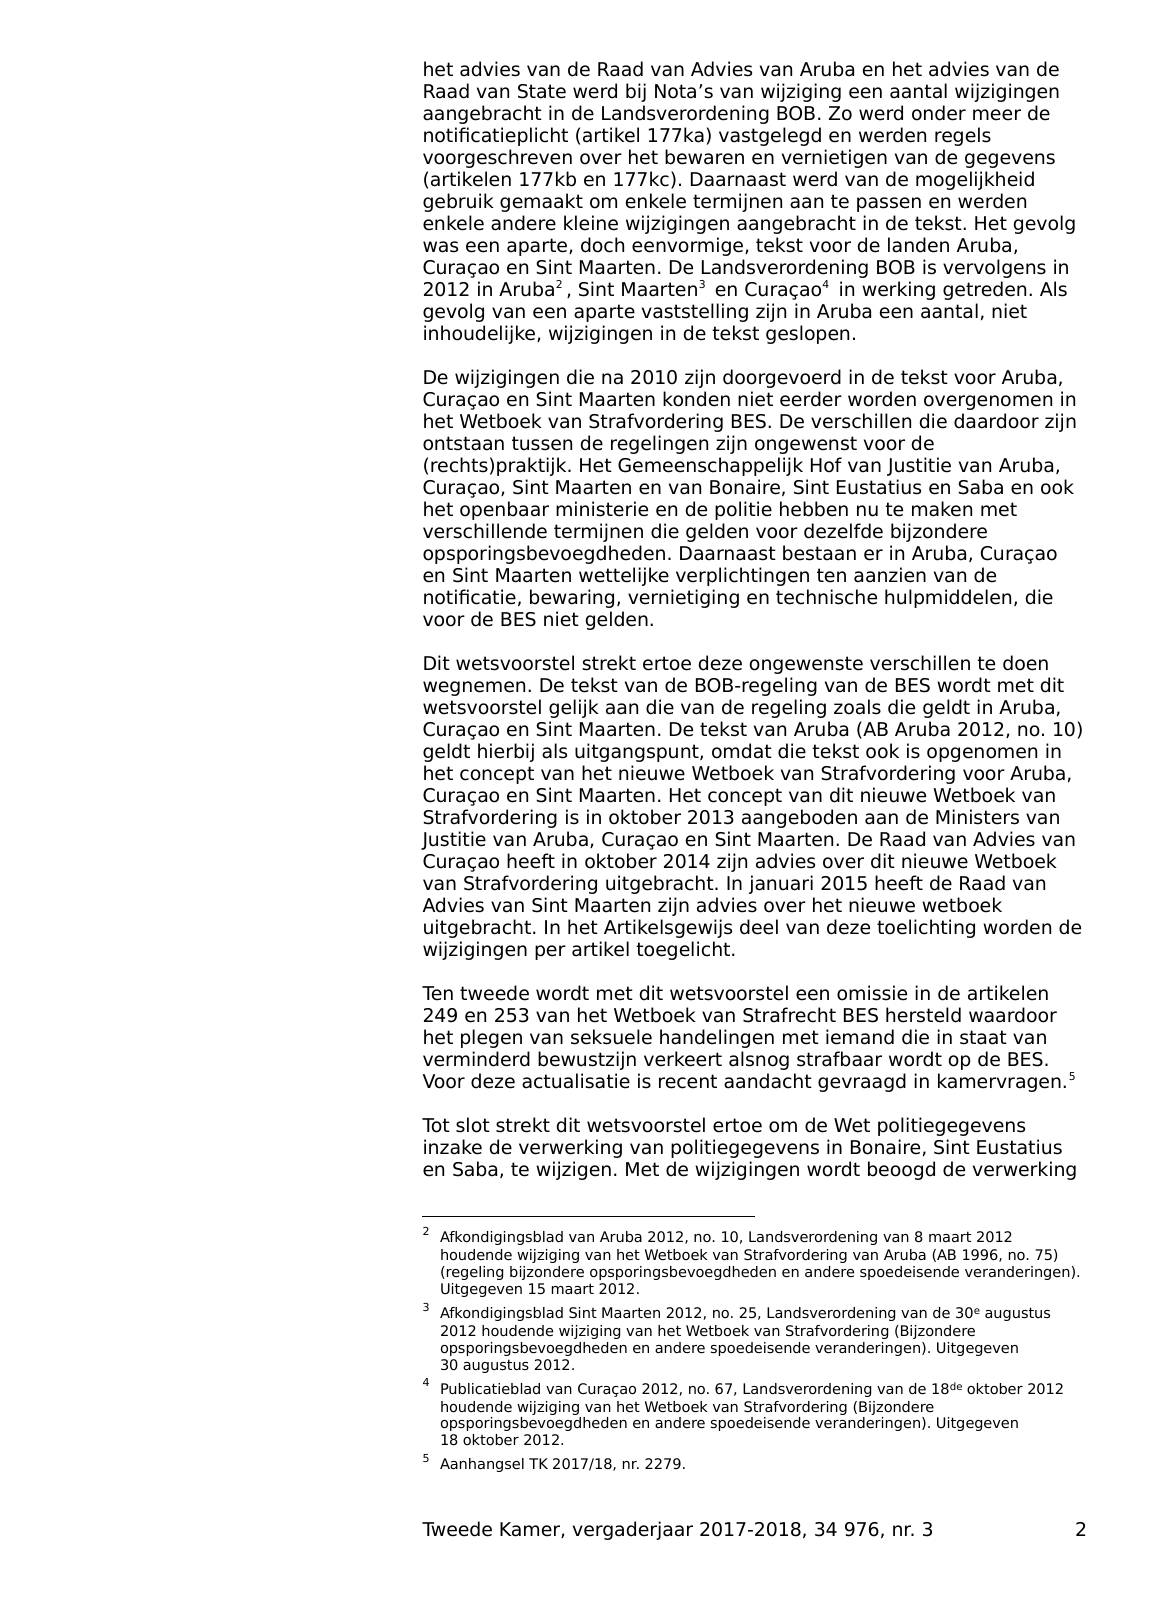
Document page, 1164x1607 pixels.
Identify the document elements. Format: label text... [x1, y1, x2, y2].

text Afkondigingsblad van Aruba 2012, no. 10, Landsverordening van 8 maart 2012 houdende wijziging van het Wetboek van Strafvordering van Aruba (AB 1996, no. 75) (regeling bijzondere opsporingsbevoegdheden en andere spoedeisende veranderingen). Uitgegeven 15 maart 2012. [422, 1225, 1087, 1298]
text het advies van de Raad van Advies van Aruba en het advies van de Raad van State werd bij Nota’s van wijziging een aantal wijzigingen aangebracht in de Landsverordening BOB. Zo werd onder meer de notificatieplicht (artikel 177ka) vastgelegd en werden regels voorgeschreven over het bewaren en vernietigen van de gegevens (artikelen 177kb en 177kc). Daarnaast werd van de mogelijkheid gebruik gemaakt om enkele termijnen aan te passen en werden enkele andere kleine wijzigingen aangebracht in de tekst. Het gevolg was een aparte, doch eenvormige, tekst voor de landen Aruba, Curaçao en Sint Maarten. De Landsverordening BOB is vervolgens in 2012 in Aruba, Sint Maarten en Curaçao in werking getreden. Als gevolg van een aparte vaststelling zijn in Aruba een aantal, niet inhoudelijke, wijzigingen in de tekst geslopen. [422, 59, 1087, 345]
text Ten tweede wordt met dit wetsvoorstel een omissie in de artikelen 249 en 253 van het Wetboek van Strafrecht BES hersteld waardoor het plegen van seksuele handelingen met iemand die in staat van verminderd bewustzijn verkeert alsnog strafbaar wordt op de BES. Voor deze actualisatie is recent aandacht gevraagd in kamervragen. [422, 983, 1087, 1093]
text Publicatieblad van Curaçao 2012, no. 67, Landsverordening van de 18de oktober 2012 houdende wijziging van het Wetboek van Strafvordering (Bijzondere opsporingsbevoegdheden en andere spoedeisende veranderingen). Uitgegeven 18 oktober 2012. [422, 1377, 1087, 1449]
text Tot slot strekt dit wetsvoorstel ertoe om de Wet politiegegevens inzake de verwerking van politiegegevens in Bonaire, Sint Eustatius en Saba, te wijzigen. Met de wijzigingen wordt beoogd de verwerking [422, 1115, 1087, 1181]
text Aanhangsel TK 2017/18, nr. 2279. [422, 1452, 1087, 1474]
text De wijzigingen die na 2010 zijn doorgevoerd in de tekst voor Aruba, Curaçao en Sint Maarten konden niet eerder worden overgenomen in het Wetboek van Strafvordering BES. De verschillen die daardoor zijn ontstaan tussen de regelingen zijn ongewenst voor de (rechts)praktijk. Het Gemeenschappelijk Hof van Justitie van Aruba, Curaçao, Sint Maarten en van Bonaire, Sint Eustatius en Saba en ook het openbaar ministerie en de politie hebben nu te maken met verschillende termijnen die gelden voor dezelfde bijzondere opsporingsbevoegdheden. Daarnaast bestaan er in Aruba, Curaçao en Sint Maarten wettelijke verplichtingen ten aanzien van de notificatie, bewaring, vernietiging en technische hulpmiddelen, die voor de BES niet gelden. [422, 367, 1087, 631]
text Afkondigingsblad Sint Maarten 2012, no. 25, Landsverordening van de 30e augustus 2012 houdende wijziging van het Wetboek van Strafvordering (Bijzondere opsporingsbevoegdheden en andere spoedeisende veranderingen). Uitgegeven 30 augustus 2012. [422, 1301, 1087, 1374]
text Dit wetsvoorstel strekt ertoe deze ongewenste verschillen te doen wegnemen. De tekst van de BOB-regeling van de BES wordt met dit wetsvoorstel gelijk aan die van de regeling zoals die geldt in Aruba, Curaçao en Sint Maarten. De tekst van Aruba (AB Aruba 2012, no. 10) geldt hierbij als uitgangspunt, omdat die tekst ook is opgenomen in het concept van het nieuwe Wetboek van Strafvordering voor Aruba, Curaçao en Sint Maarten. Het concept van dit nieuwe Wetboek van Strafvordering is in oktober 2013 aangeboden aan de Ministers van Justitie van Aruba, Curaçao en Sint Maarten. De Raad van Advies van Curaçao heeft in oktober 2014 zijn advies over dit nieuwe Wetboek van Strafvordering uitgebracht. In januari 2015 heeft de Raad van Advies van Sint Maarten zijn advies over het nieuwe wetboek uitgebracht. In het Artikelsgewijs deel van deze toelichting worden de wijzigingen per artikel toegelicht. [422, 653, 1087, 961]
